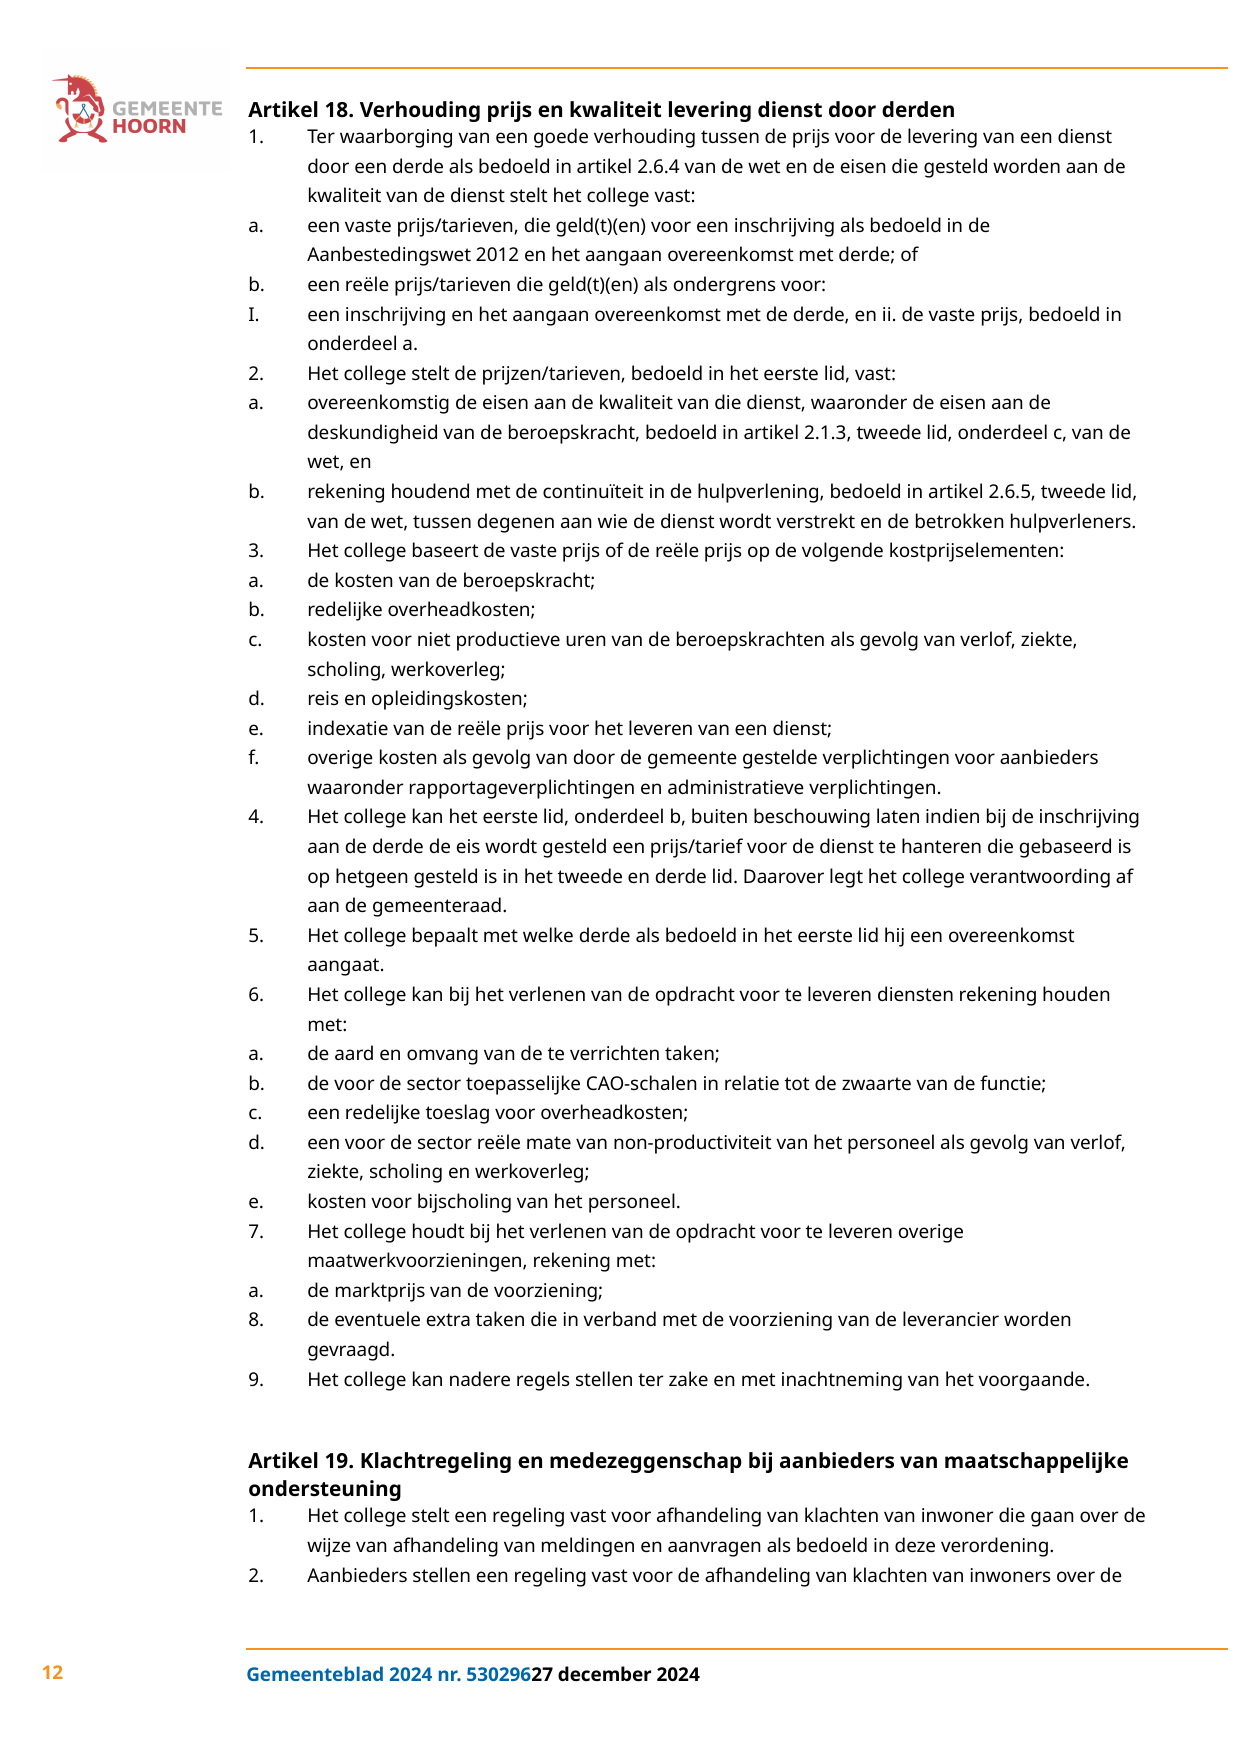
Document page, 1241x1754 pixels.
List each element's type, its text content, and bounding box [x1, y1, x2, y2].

list Ter waarborging van een goede verhouding tussen de prijs voor de levering van een dienst door een derde als bedoeld in artikel 2.6.4 van de wet en de eisen die gesteld worden aan de kwaliteit van de dienst stelt het college vast: [248, 123, 1152, 208]
list Het college kan nadere regels stellen ter zake en met inachtneming van het voorgaande. [248, 1366, 1152, 1391]
text Artikel 18. Verhouding prijs en kwaliteit levering dienst door derden [248, 95, 1152, 123]
list redelijke overheadkosten; [248, 597, 1152, 622]
list Het college kan bij het verlenen van de opdracht voor te leveren diensten rekening houden met: [248, 981, 1152, 1036]
list Het college bepaalt met welke derde als bedoeld in het eerste lid hij een overeenkomst aangaat. [248, 922, 1152, 977]
list rekening houdend met de continuïteit in de hulpverlening, bedoeld in artikel 2.6.5, tweede lid, van de wet, tussen degenen aan wie de dienst wordt verstrekt en de betrokken hulpverleners. [248, 478, 1152, 533]
list Het college stelt de prijzen/tarieven, bedoeld in het eerste lid, vast: [248, 360, 1152, 386]
list de eventuele extra taken die in verband met de voorziening van de leverancier worden gevraagd. [248, 1307, 1152, 1362]
list een redelijke toeslag voor overheadkosten; [248, 1099, 1152, 1125]
list de kosten van de beroepskracht; [248, 567, 1152, 593]
list Het college houdt bij het verlenen van de opdracht voor te leveren overige maatwerkvoorzieningen, rekening met: [248, 1218, 1152, 1273]
picture [41, 47, 231, 172]
list kosten voor niet productieve uren van de beroepskrachten als gevolg van verlof, ziekte, scholing, werkoverleg; [248, 626, 1152, 681]
list Het college stelt een regeling vast voor afhandeling van klachten van inwoner die gaan over de wijze van afhandeling van meldingen en aanvragen als bedoeld in deze verordening. [248, 1503, 1152, 1558]
list de voor de sector toepasselijke CAO-schalen in relatie tot de zwaarte van de functie; [248, 1070, 1152, 1096]
list kosten voor bijscholing van het personeel. [248, 1188, 1152, 1214]
list de aard en omvang van de te verrichten taken; [248, 1040, 1152, 1066]
list overige kosten als gevolg van door de gemeente gestelde verplichtingen voor aanbieders waaronder rapportageverplichtingen en administratieve verplichtingen. [248, 744, 1152, 800]
list een voor de sector reële mate van non-productiviteit van het personeel als gevolg van verlof, ziekte, scholing en werkoverleg; [248, 1129, 1152, 1184]
list een inschrijving en het aangaan overeenkomst met de derde, en ii. de vaste prijs, bedoeld in onderdeel a. [248, 301, 1152, 356]
list de marktprijs van de voorziening; [248, 1277, 1152, 1303]
list Aanbieders stellen een regeling vast voor de afhandeling van klachten van inwoners over de [248, 1562, 1152, 1587]
list reis en opleidingskosten; [248, 685, 1152, 711]
list een reële prijs/tarieven die geld(t)(en) als ondergrens voor: [248, 271, 1152, 297]
list indexatie van de reële prijs voor het leveren van een dienst; [248, 715, 1152, 741]
list een vaste prijs/tarieven, die geld(t)(en) voor een inschrijving als bedoeld in de Aanbestedingswet 2012 en het aangaan overeenkomst met derde; of [248, 212, 1152, 267]
text Artikel 19. Klachtregeling en medezeggenschap bij aanbieders van maatschappelijke ondersteuning [248, 1446, 1152, 1503]
list overeenkomstig de eisen aan de kwaliteit van die dienst, waaronder de eisen aan de deskundigheid van de beroepskracht, bedoeld in artikel 2.1.3, tweede lid, onderdeel c, van de wet, en [248, 389, 1152, 474]
list Het college baseert de vaste prijs of de reële prijs op de volgende kostprijselementen: [248, 537, 1152, 563]
list Het college kan het eerste lid, onderdeel b, buiten beschouwing laten indien bij de inschrijving aan de derde de eis wordt gesteld een prijs/tarief voor de dienst te hanteren die gebaseerd is op hetgeen gesteld is in het tweede en derde lid. Daarover legt het college verantwoording af aan de gemeenteraad. [248, 804, 1152, 918]
